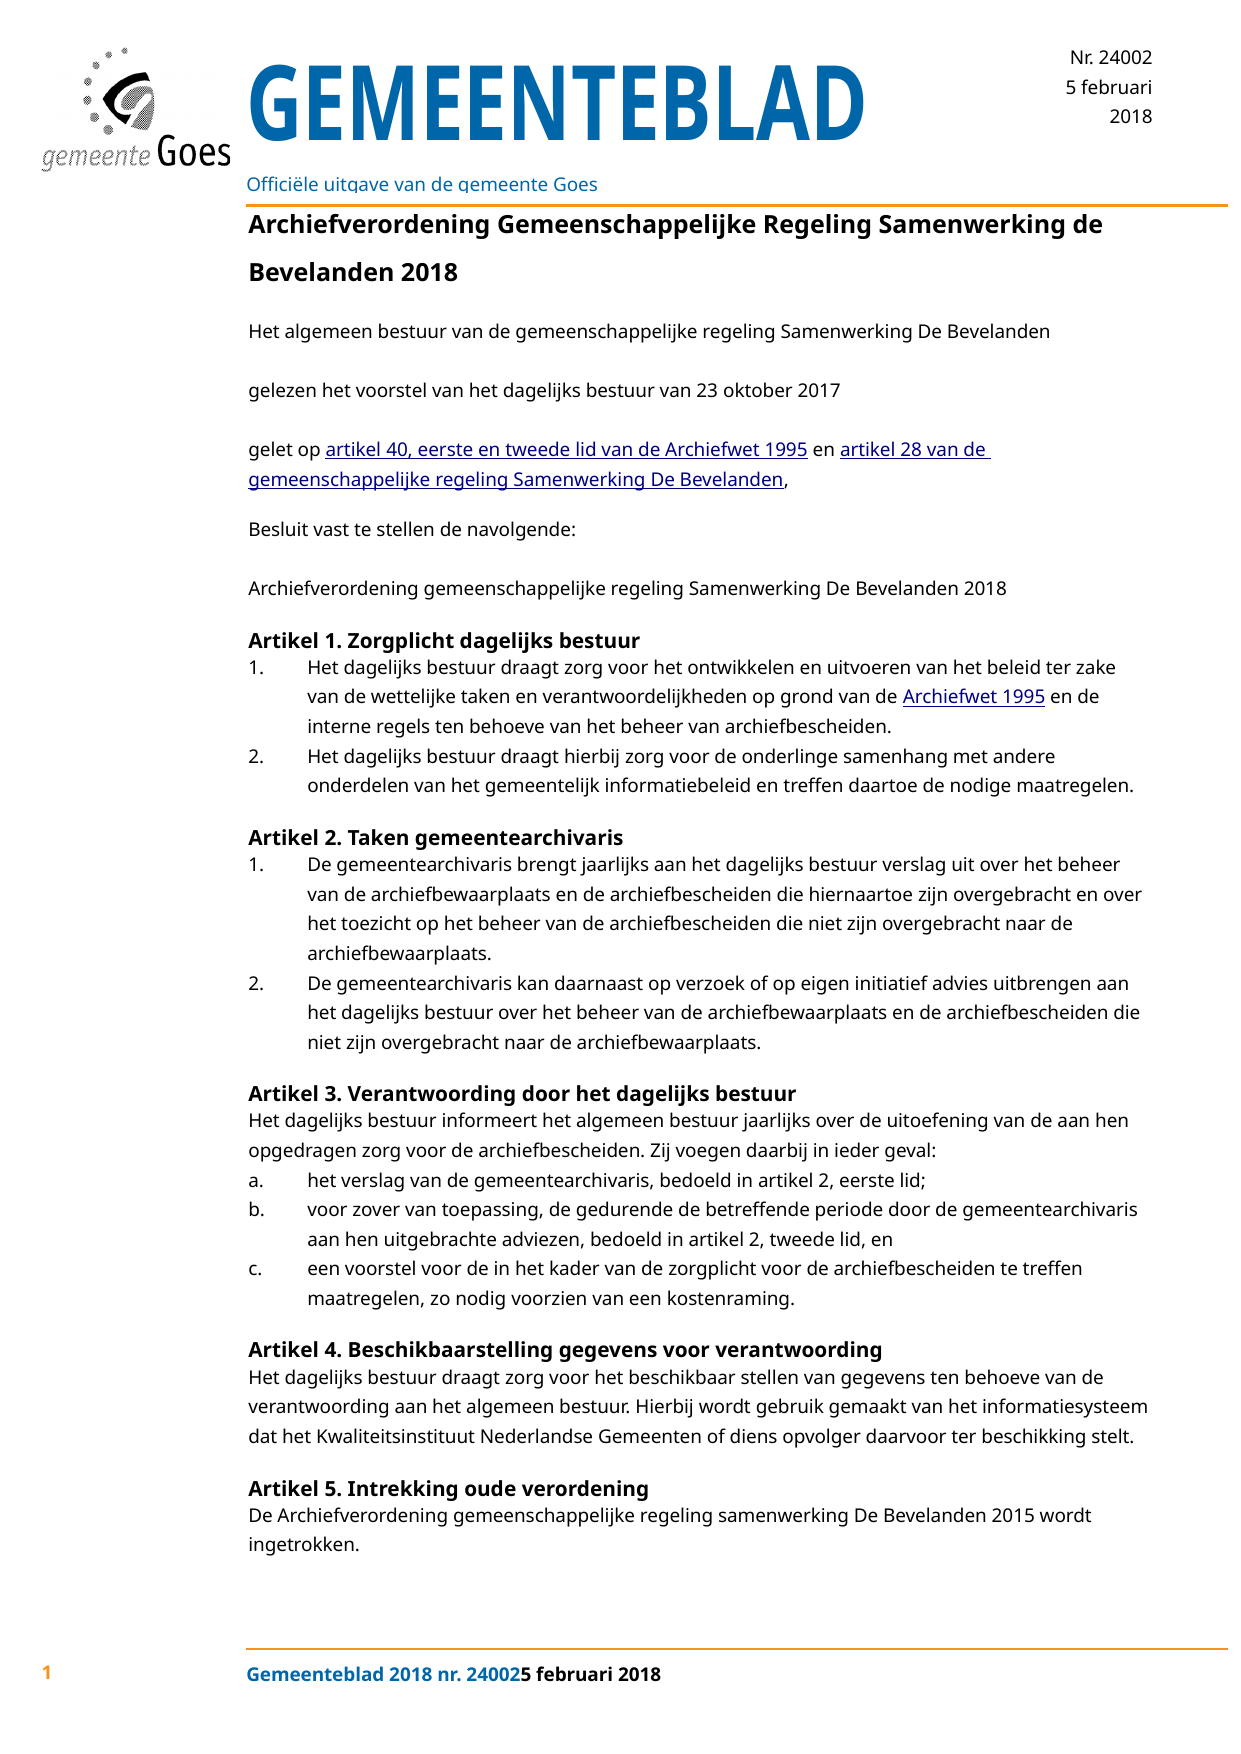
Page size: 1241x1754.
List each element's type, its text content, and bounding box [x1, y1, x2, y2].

text De Archiefverordening gemeenschappelijke regeling samenwerking De Bevelanden 2015 wordt ingetrokken. [248, 1502, 1152, 1557]
text Artikel 1. Zorgplicht dagelijks bestuur [248, 626, 1152, 654]
text Artikel 3. Verantwoording door het dagelijks bestuur [248, 1079, 1152, 1108]
list het verslag van de gemeentearchivaris, bedoeld in artikel 2, eerste lid; [248, 1167, 1152, 1193]
text Het dagelijks bestuur draagt zorg voor het beschikbaar stellen van gegevens ten behoeve van de verantwoording aan het algemeen bestuur. Hierbij wordt gebruik gemaakt van het informatiesysteem dat het Kwaliteitsinstituut Nederlandse Gemeenten of diens opvolger daarvoor ter beschikking stelt. [248, 1364, 1152, 1449]
text Het algemeen bestuur van de gemeenschappelijke regeling Samenwerking De Bevelanden [248, 318, 1152, 344]
list een voorstel voor de in het kader van de zorgplicht voor de archiefbescheiden te treffen maatregelen, zo nodig voorzien van een kostenraming. [248, 1256, 1152, 1311]
text Archiefverordening gemeenschappelijke regeling Samenwerking De Bevelanden 2018 [248, 575, 1152, 601]
text Artikel 4. Beschikbaarstelling gegevens voor verantwoording [248, 1336, 1152, 1364]
text Besluit vast te stellen de navolgende: [248, 516, 1152, 542]
picture [41, 47, 231, 172]
text Archiefverordening Gemeenschappelijke Regeling Samenwerking de Bevelanden 2018 [248, 207, 1152, 288]
list De gemeentearchivaris kan daarnaast op verzoek of op eigen initiatief advies uitbrengen aan het dagelijks bestuur over het beheer van de archiefbewaarplaats en de archiefbescheiden die niet zijn overgebracht naar de archiefbewaarplaats. [248, 970, 1152, 1054]
list Het dagelijks bestuur draagt zorg voor het ontwikkelen en uitvoeren van het beleid ter zake van de wettelijke taken en verantwoordelijkheden op grond van de Archiefwet 1995 en de interne regels ten behoeve van het beheer van archiefbescheiden. [248, 654, 1152, 739]
text Het dagelijks bestuur informeert het algemeen bestuur jaarlijks over de uitoefening van de aan hen opgedragen zorg voor de archiefbescheiden. Zij voegen daarbij in ieder geval: [248, 1108, 1152, 1163]
text gelezen het voorstel van het dagelijks bestuur van 23 oktober 2017 [248, 377, 1152, 403]
text Artikel 5. Intrekking oude verordening [248, 1474, 1152, 1502]
text Artikel 2. Taken gemeentearchivaris [248, 823, 1152, 851]
list Het dagelijks bestuur draagt hierbij zorg voor de onderlinge samenhang met andere onderdelen van het gemeentelijk informatiebeleid en treffen daartoe de nodige maatregelen. [248, 743, 1152, 798]
text gelet op artikel 40, eerste en tweede lid van de Archiefwet 1995 en artikel 28 van de gemeenschappelijke regeling Samenwerking De Bevelanden, [248, 436, 1152, 492]
list voor zover van toepassing, de gedurende de betreffende periode door de gemeentearchivaris aan hen uitgebrachte adviezen, bedoeld in artikel 2, tweede lid, en [248, 1196, 1152, 1252]
list De gemeentearchivaris brengt jaarlijks aan het dagelijks bestuur verslag uit over het beheer van de archiefbewaarplaats en de archiefbescheiden die hiernaartoe zijn overgebracht en over het toezicht op het beheer van de archiefbescheiden die niet zijn overgebracht naar de archiefbewaarplaats. [248, 851, 1152, 966]
